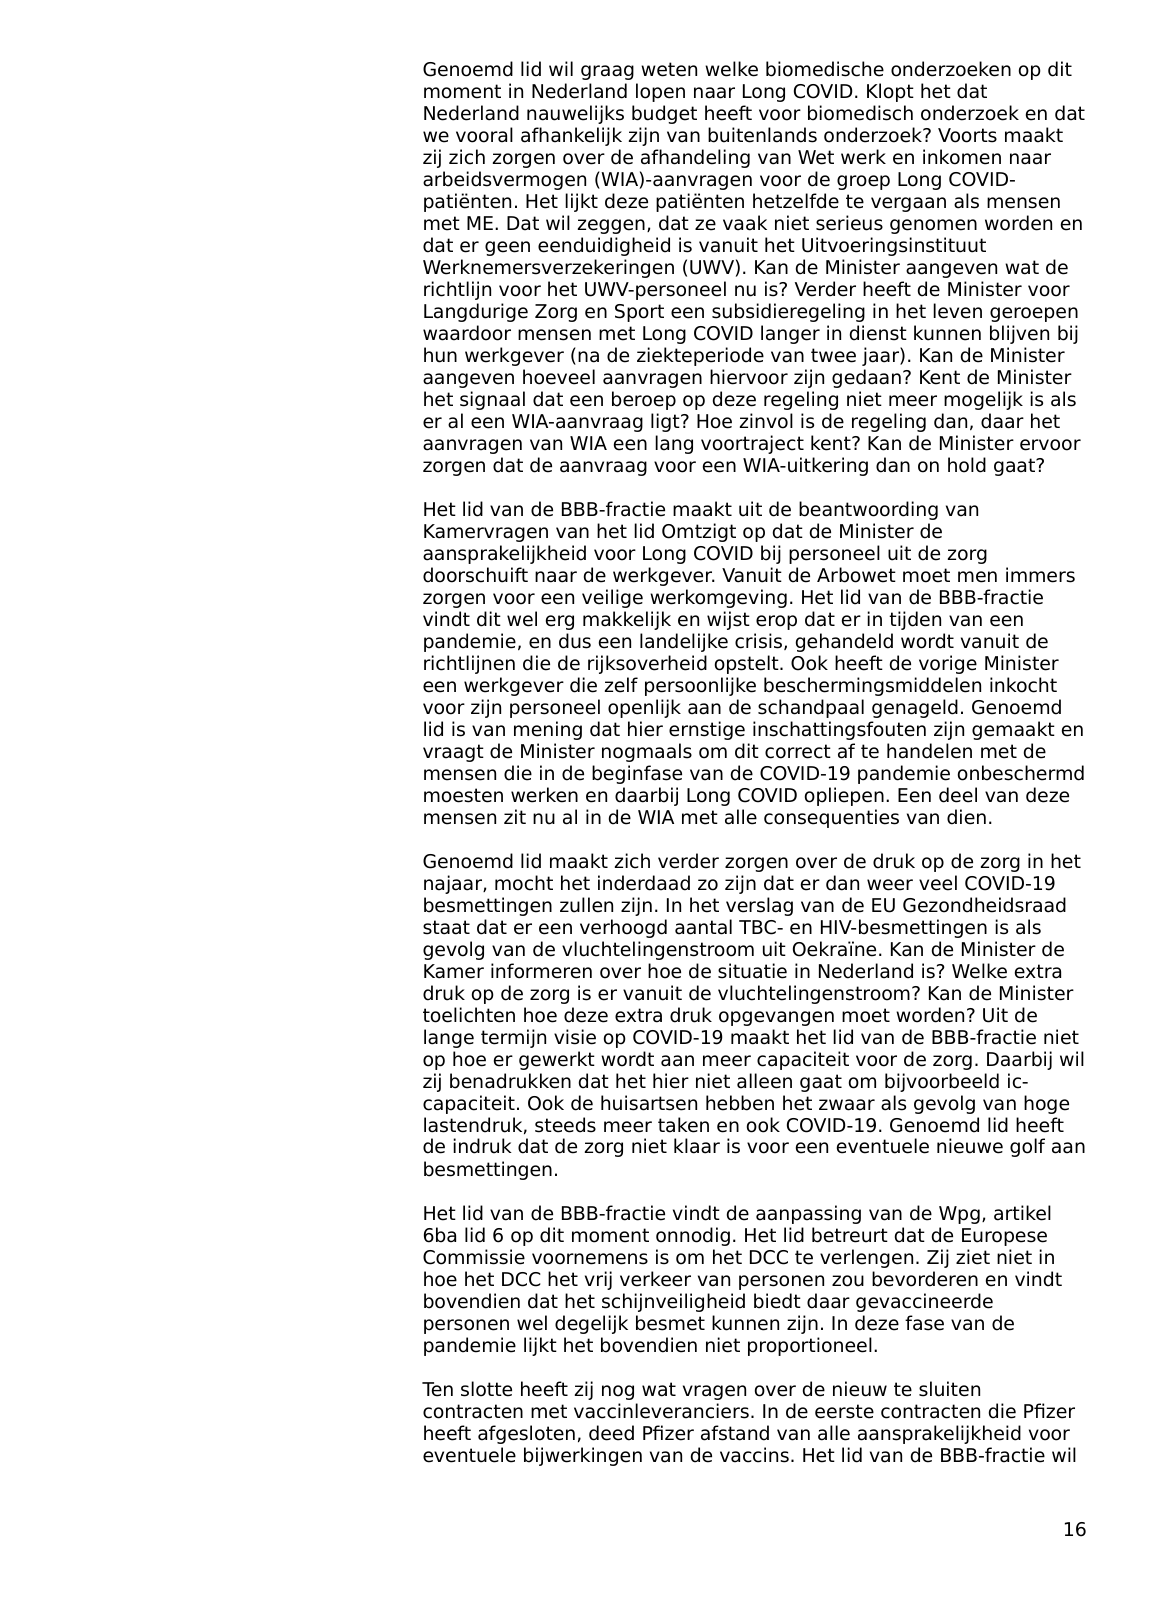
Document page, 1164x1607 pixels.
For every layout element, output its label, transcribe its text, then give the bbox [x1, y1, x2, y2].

text Het lid van de BBB-fractie vindt de aanpassing van de Wpg, artikel 6ba lid 6 op dit moment onnodig. Het lid betreurt dat de Europese Commissie voornemens is om het DCC te verlengen. Zij ziet niet in hoe het DCC het vrij verkeer van personen zou bevorderen en vindt bovendien dat het schijnveiligheid biedt daar gevaccineerde personen wel degelijk besmet kunnen zijn. In deze fase van de pandemie lijkt het bovendien niet proportioneel. [422, 1203, 1087, 1356]
text Ten slotte heeft zij nog wat vragen over de nieuw te sluiten contracten met vaccinleveranciers. In de eerste contracten die Pfizer heeft afgesloten, deed Pfizer afstand van alle aansprakelijkheid voor eventuele bijwerkingen van de vaccins. Het lid van de BBB-fractie wil [422, 1379, 1087, 1467]
text Genoemd lid wil graag weten welke biomedische onderzoeken op dit moment in Nederland lopen naar Long COVID. Klopt het dat Nederland nauwelijks budget heeft voor biomedisch onderzoek en dat we vooral afhankelijk zijn van buitenlands onderzoek? Voorts maakt zij zich zorgen over de afhandeling van Wet werk en inkomen naar arbeidsvermogen (WIA)-aanvragen voor de groep Long COVID-patiënten. Het lijkt deze patiënten hetzelfde te vergaan als mensen met ME. Dat wil zeggen, dat ze vaak niet serieus genomen worden en dat er geen eenduidigheid is vanuit het Uitvoeringsinstituut Werknemersverzekeringen (UWV). Kan de Minister aangeven wat de richtlijn voor het UWV-personeel nu is? Verder heeft de Minister voor Langdurige Zorg en Sport een subsidieregeling in het leven geroepen waardoor mensen met Long COVID langer in dienst kunnen blijven bij hun werkgever (na de ziekteperiode van twee jaar). Kan de Minister aangeven hoeveel aanvragen hiervoor zijn gedaan? Kent de Minister het signaal dat een beroep op deze regeling niet meer mogelijk is als er al een WIA-aanvraag ligt? Hoe zinvol is de regeling dan, daar het aanvragen van WIA een lang voortraject kent? Kan de Minister ervoor zorgen dat de aanvraag voor een WIA-uitkering dan on hold gaat? [422, 59, 1087, 477]
text Het lid van de BBB-fractie maakt uit de beantwoording van Kamervragen van het lid Omtzigt op dat de Minister de aansprakelijkheid voor Long COVID bij personeel uit de zorg doorschuift naar de werkgever. Vanuit de Arbowet moet men immers zorgen voor een veilige werkomgeving. Het lid van de BBB-fractie vindt dit wel erg makkelijk en wijst erop dat er in tijden van een pandemie, en dus een landelijke crisis, gehandeld wordt vanuit de richtlijnen die de rijksoverheid opstelt. Ook heeft de vorige Minister een werkgever die zelf persoonlijke beschermingsmiddelen inkocht voor zijn personeel openlijk aan de schandpaal genageld. Genoemd lid is van mening dat hier ernstige inschattingsfouten zijn gemaakt en vraagt de Minister nogmaals om dit correct af te handelen met de mensen die in de beginfase van de COVID-19 pandemie onbeschermd moesten werken en daarbij Long COVID opliepen. Een deel van deze mensen zit nu al in de WIA met alle consequenties van dien. [422, 499, 1087, 828]
text Genoemd lid maakt zich verder zorgen over de druk op de zorg in het najaar, mocht het inderdaad zo zijn dat er dan weer veel COVID-19 besmettingen zullen zijn. In het verslag van de EU Gezondheidsraad staat dat er een verhoogd aantal TBC- en HIV-besmettingen is als gevolg van de vluchtelingenstroom uit Oekraïne. Kan de Minister de Kamer informeren over hoe de situatie in Nederland is? Welke extra druk op de zorg is er vanuit de vluchtelingenstroom? Kan de Minister toelichten hoe deze extra druk opgevangen moet worden? Uit de lange termijn visie op COVID-19 maakt het lid van de BBB-fractie niet op hoe er gewerkt wordt aan meer capaciteit voor de zorg. Daarbij wil zij benadrukken dat het hier niet alleen gaat om bijvoorbeeld ic-capaciteit. Ook de huisartsen hebben het zwaar als gevolg van hoge lastendruk, steeds meer taken en ook COVID-19. Genoemd lid heeft de indruk dat de zorg niet klaar is voor een eventuele nieuwe golf aan besmettingen. [422, 851, 1087, 1180]
